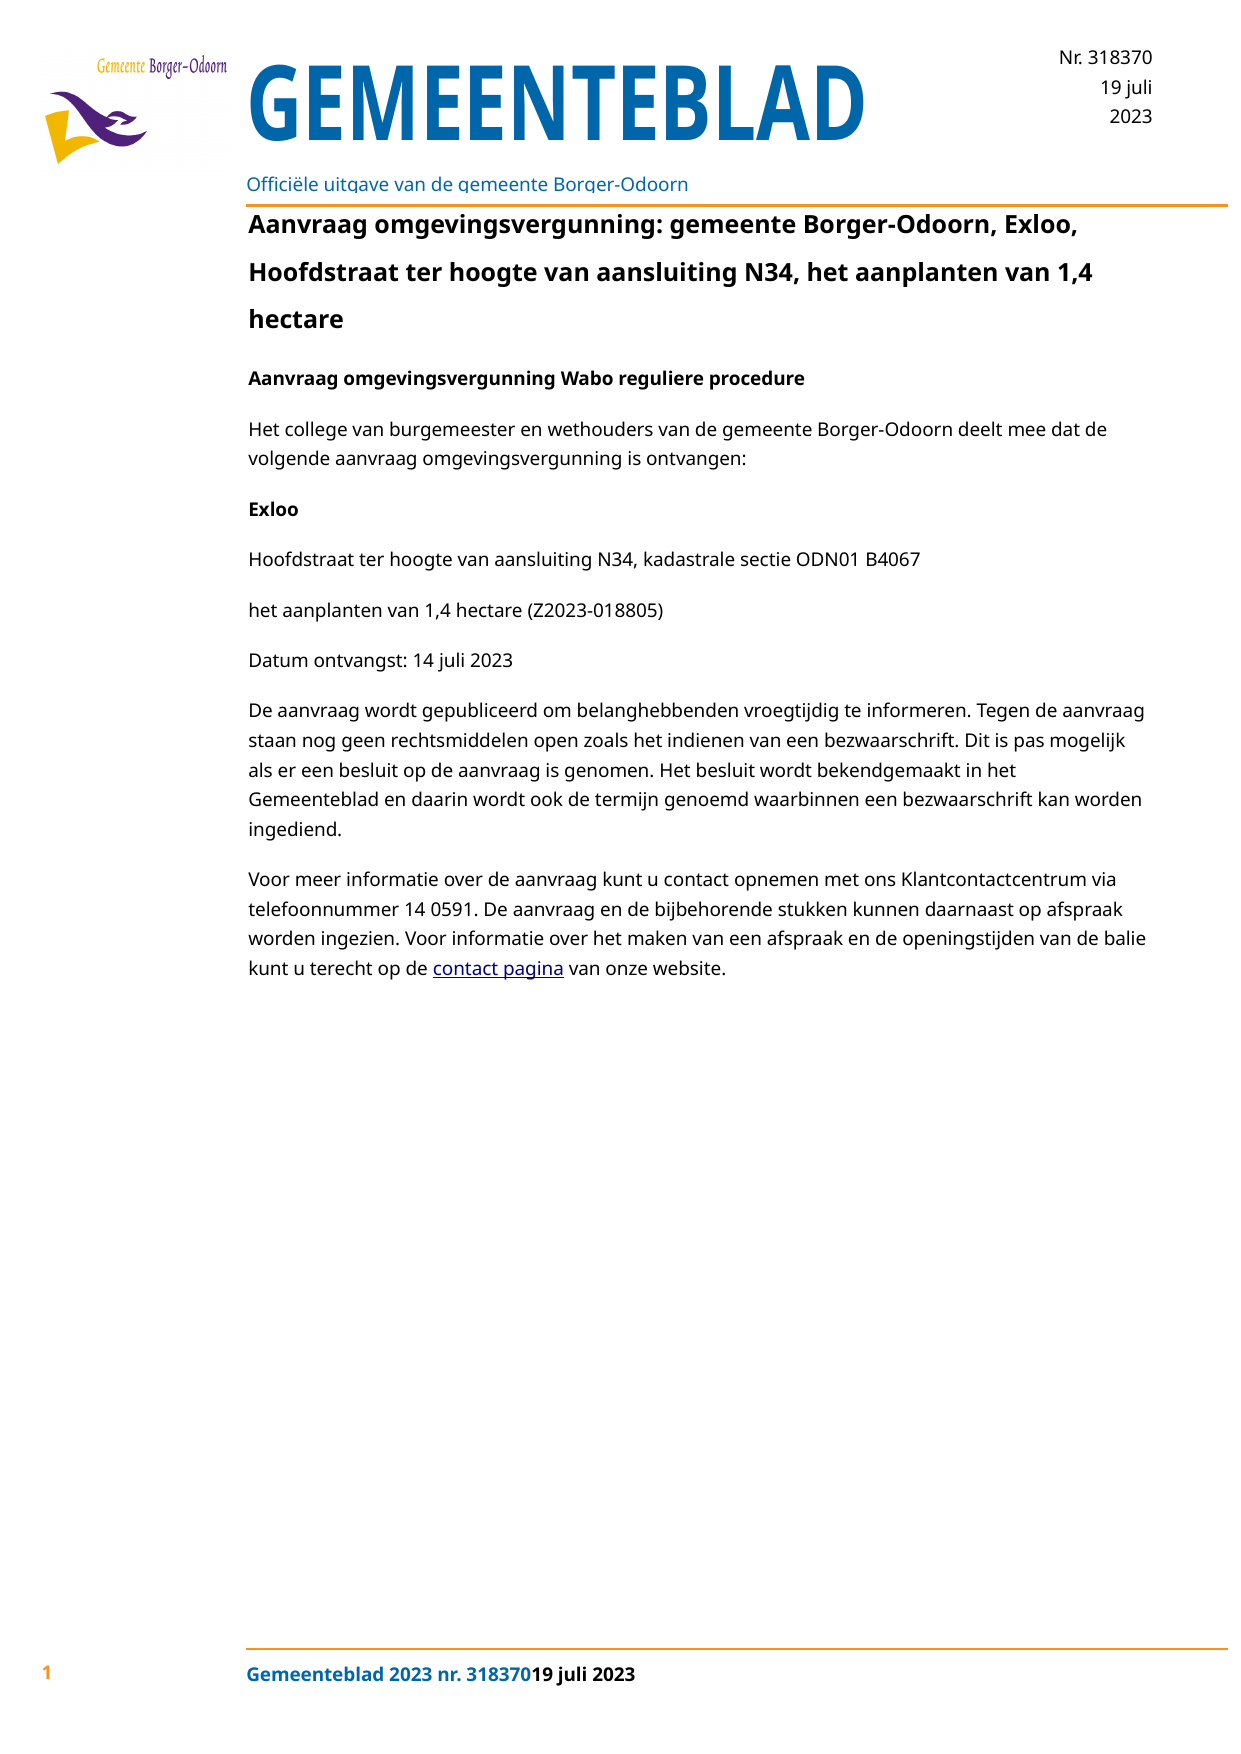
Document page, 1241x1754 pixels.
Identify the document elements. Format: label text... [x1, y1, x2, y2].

text Datum ontvangst: 14 juli 2023 [248, 647, 1152, 673]
text het aanplanten van 1,4 hectare (Z2023-018805) [248, 597, 1152, 622]
text De aanvraag wordt gepubliceerd om belanghebbenden vroegtijdig te informeren. Tegen de aanvraag staan nog geen rechtsmiddelen open zoals het indienen van een bezwaarschrift. Dit is pas mogelijk als er een besluit op de aanvraag is genomen. Het besluit wordt bekendgemaakt in het Gemeenteblad en daarin wordt ook de termijn genoemd waarbinnen een bezwaarschrift kan worden ingediend. [248, 698, 1152, 842]
text Hoofdstraat ter hoogte van aansluiting N34, kadastrale sectie ODN01 B4067 [248, 546, 1152, 572]
text Aanvraag omgevingsvergunning: gemeente Borger-Odoorn, Exloo, Hoofdstraat ter hoogte van aansluiting N34, het aanplanten van 1,4 hectare [248, 207, 1152, 336]
text Aanvraag omgevingsvergunning Wabo reguliere procedure [248, 366, 1152, 391]
text Exloo [248, 496, 1152, 522]
picture [41, 47, 231, 172]
text Het college van burgemeester en wethouders van de gemeente Borger-Odoorn deelt mee dat de volgende aanvraag omgevingsvergunning is ontvangen: [248, 416, 1152, 471]
text Voor meer informatie over de aanvraag kunt u contact opnemen met ons Klantcontactcentrum via telefoonnummer 14 0591. De aanvraag en de bijbehorende stukken kunnen daarnaast op afspraak worden ingezien. Voor informatie over het maken van een afspraak en de openingstijden van de balie kunt u terecht op de contact pagina van onze website. [248, 866, 1152, 981]
